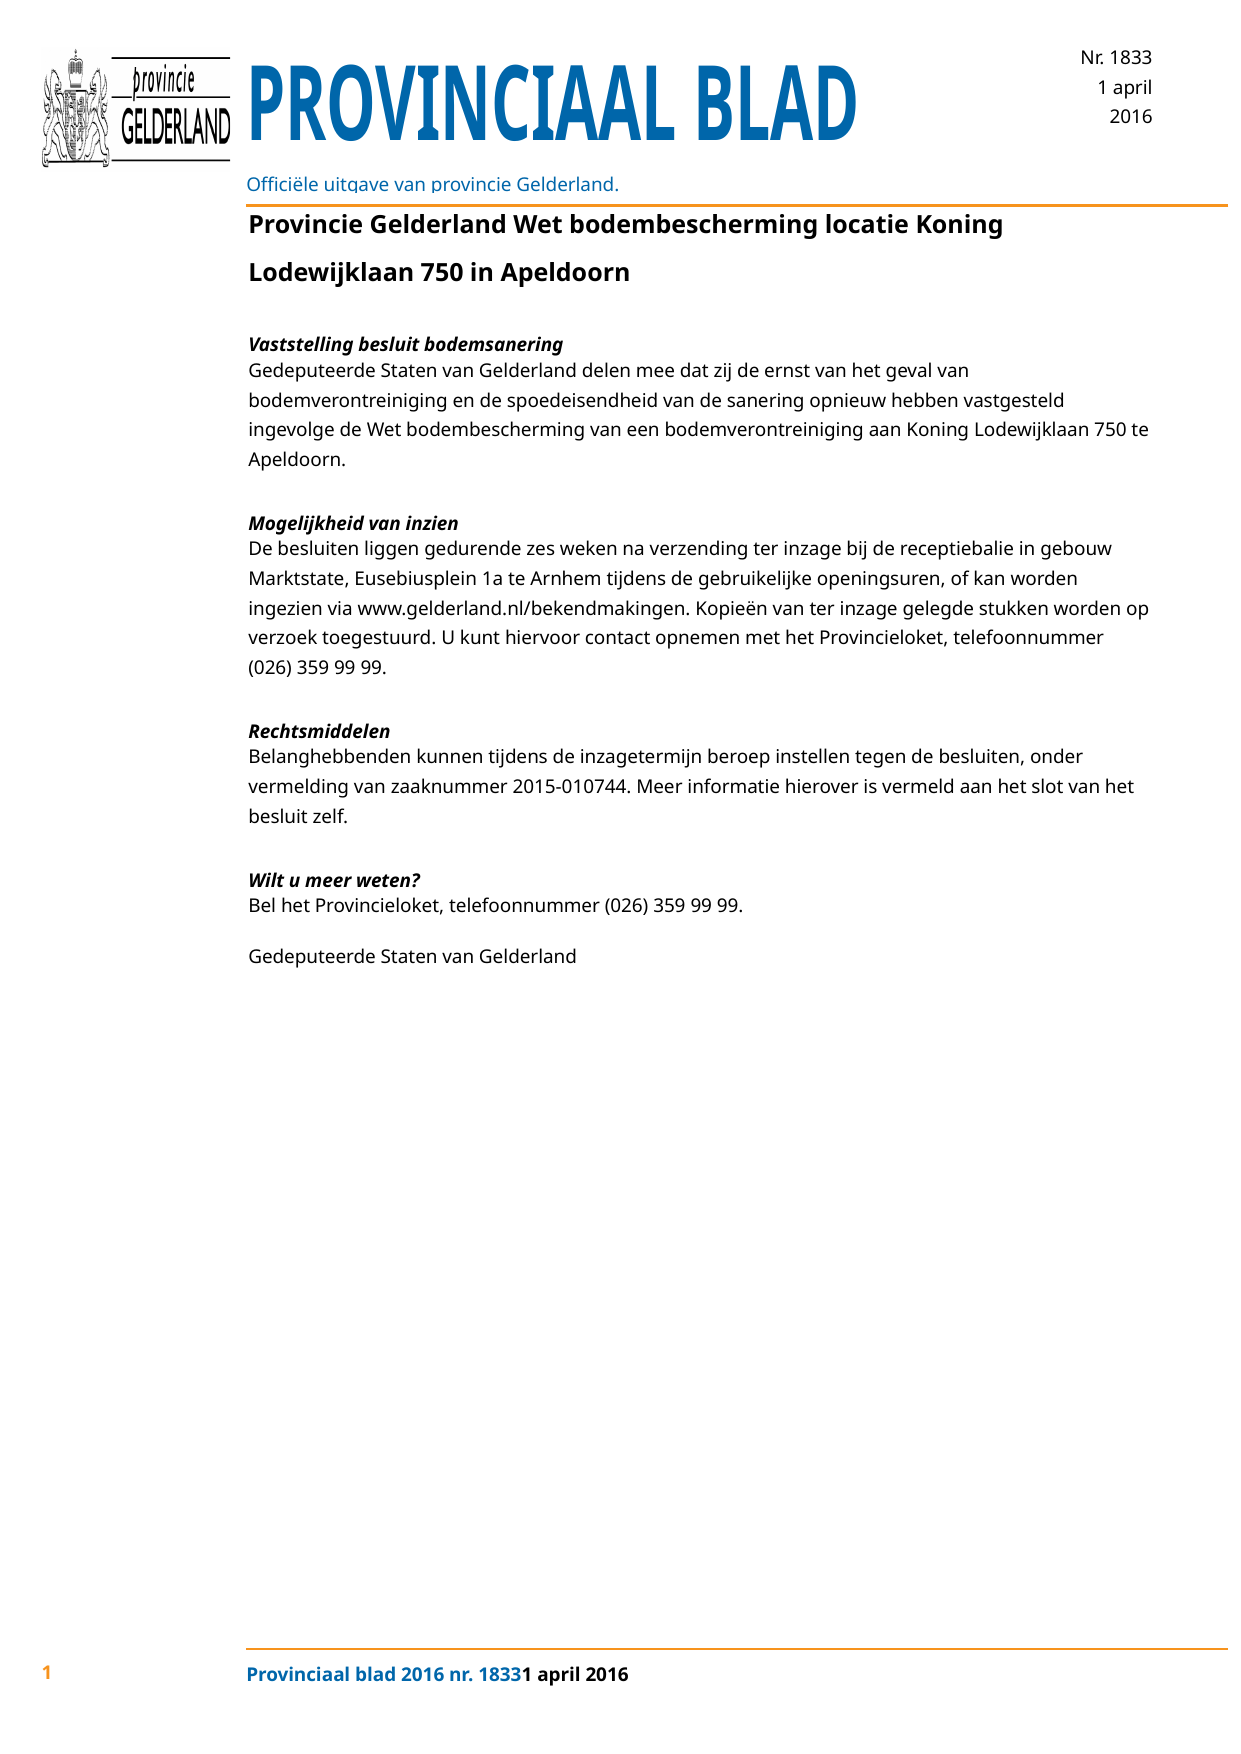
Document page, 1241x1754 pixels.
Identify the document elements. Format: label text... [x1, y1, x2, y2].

text Provincie Gelderland Wet bodembescherming locatie Koning Lodewijklaan 750 in Apeldoorn [248, 207, 1152, 288]
text Bel het Provincieloket, telefoonnummer (026) 359 99 99. [248, 892, 1152, 918]
text Rechtsmiddelen [248, 718, 1152, 744]
picture [41, 47, 231, 172]
text De besluiten liggen gedurende zes weken na verzending ter inzage bij de receptiebalie in gebouw Marktstate, Eusebiusplein 1a te Arnhem tijdens de gebruikelijke openingsuren, of kan worden ingezien via www.gelderland.nl/bekendmakingen. Kopieën van ter inzage gelegde stukken worden op verzoek toegestuurd. U kunt hiervoor contact opnemen met het Provincieloket, telefoonnummer (026) 359 99 99. [248, 536, 1152, 680]
text Gedeputeerde Staten van Gelderland [248, 943, 1152, 969]
text Gedeputeerde Staten van Gelderland delen mee dat zij de ernst van het geval van bodemverontreiniging en de spoedeisendheid van de sanering opnieuw hebben vastgesteld ingevolge de Wet bodembescherming van een bodemverontreiniging aan Koning Lodewijklaan 750 te Apeldoorn. [248, 357, 1152, 472]
text Belanghebbenden kunnen tijdens de inzagetermijn beroep instellen tegen de besluiten, onder vermelding van zaaknummer 2015-010744. Meer informatie hierover is vermeld aan het slot van het besluit zelf. [248, 744, 1152, 828]
text Wilt u meer weten? [248, 867, 1152, 892]
text Mogelijkheid van inzien [248, 510, 1152, 536]
text Vaststelling besluit bodemsanering [248, 331, 1152, 357]
